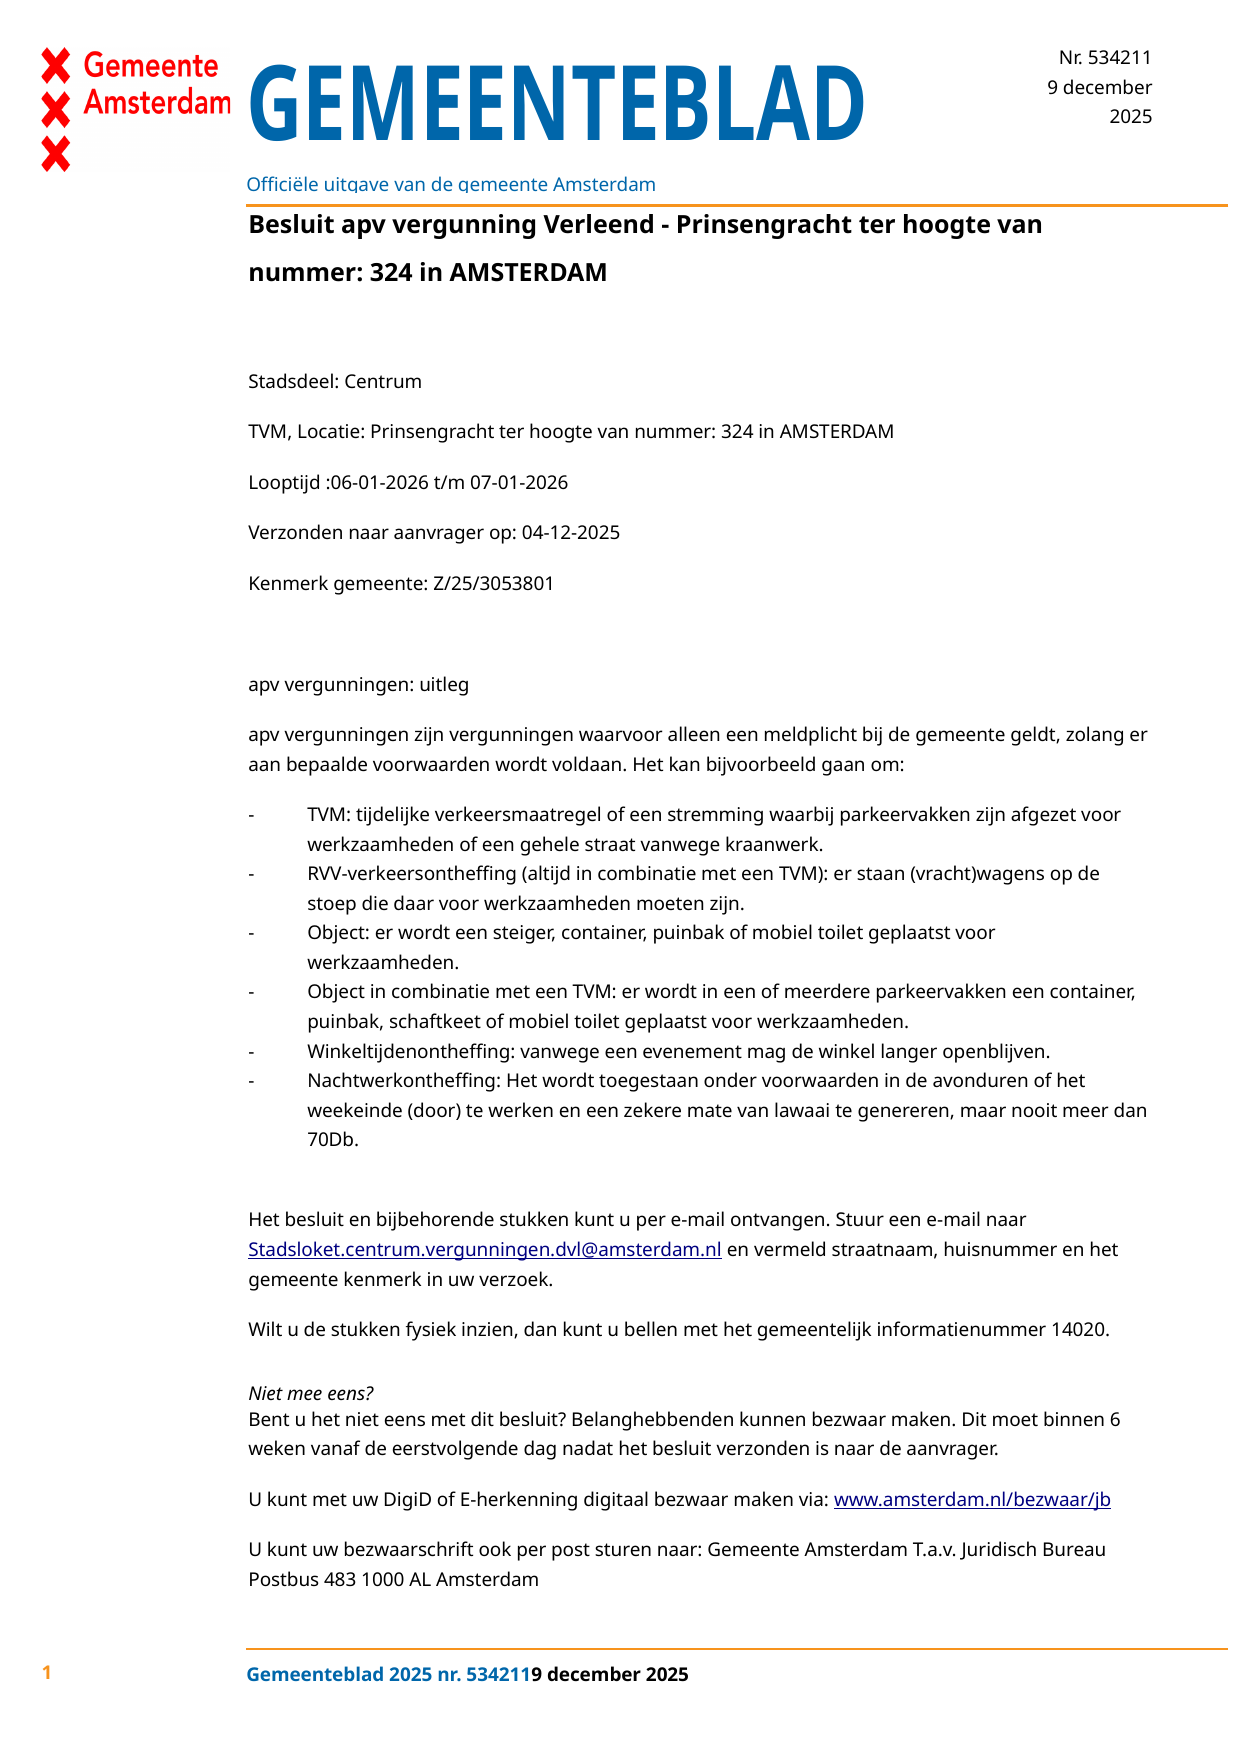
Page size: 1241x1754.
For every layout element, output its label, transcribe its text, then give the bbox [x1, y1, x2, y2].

text Bent u het niet eens met dit besluit? Belanghebbenden kunnen bezwaar maken. Dit moet binnen 6 weken vanaf de eerstvolgende dag nadat het besluit verzonden is naar de aanvrager. [248, 1406, 1152, 1461]
text Kenmerk gemeente: Z/25/3053801 [248, 570, 1152, 596]
list Object in combinatie met een TVM: er wordt in een of meerdere parkeervakken een container, puinbak, schaftkeet of mobiel toilet geplaatst voor werkzaamheden. [248, 979, 1152, 1034]
list TVM: tijdelijke verkeersmaatregel of een stremming waarbij parkeervakken zijn afgezet voor werkzaamheden of een gehele straat vanwege kraanwerk. [248, 801, 1152, 857]
text Niet mee eens? [248, 1380, 1152, 1406]
text apv vergunningen zijn vergunningen waarvoor alleen een meldplicht bij de gemeente geldt, zolang er aan bepaalde voorwaarden wordt voldaan. Het kan bijvoorbeeld gaan om: [248, 721, 1152, 777]
text U kunt met uw DigiD of E-herkenning digitaal bezwaar maken via: www.amsterdam.nl/bezwaar/jb [248, 1486, 1152, 1512]
text TVM, Locatie: Prinsengracht ter hoogte van nummer: 324 in AMSTERDAM [248, 419, 1152, 444]
text U kunt uw bezwaarschrift ook per post sturen naar: Gemeente Amsterdam T.a.v. Juridisch Bureau Postbus 483 1000 AL Amsterdam [248, 1536, 1152, 1592]
list Object: er wordt een steiger, container, puinbak of mobiel toilet geplaatst voor werkzaamheden. [248, 919, 1152, 975]
text Looptijd :06-01-2026 t/m 07-01-2026 [248, 469, 1152, 495]
list Nachtwerkontheffing: Het wordt toegestaan onder voorwaarden in de avonduren of het weekeinde (door) te werken en een zekere mate van lawaai te genereren, maar nooit meer dan 70Db. [248, 1067, 1152, 1152]
text Stadsdeel: Centrum [248, 368, 1152, 394]
text Besluit apv vergunning Verleend - Prinsengracht ter hoogte van nummer: 324 in AMSTERDAM [248, 207, 1152, 288]
text Verzonden naar aanvrager op: 04-12-2025 [248, 519, 1152, 545]
text Het besluit en bijbehorende stukken kunt u per e-mail ontvangen. Stuur een e-mail naar Stadsloket.centrum.vergunningen.dvl@amsterdam.nl en vermeld straatnaam, huisnummer en het gemeente kenmerk in uw verzoek. [248, 1207, 1152, 1292]
list Winkeltijdenontheffing: vanwege een evenement mag de winkel langer openblijven. [248, 1038, 1152, 1064]
text Wilt u de stukken fysiek inzien, dan kunt u bellen met het gemeentelijk informatienummer 14020. [248, 1316, 1152, 1342]
list RVV-verkeersontheffing (altijd in combinatie met een TVM): er staan (vracht)wagens op de stoep die daar voor werkzaamheden moeten zijn. [248, 860, 1152, 916]
text apv vergunningen: uitleg [248, 671, 1152, 697]
picture [41, 47, 231, 172]
